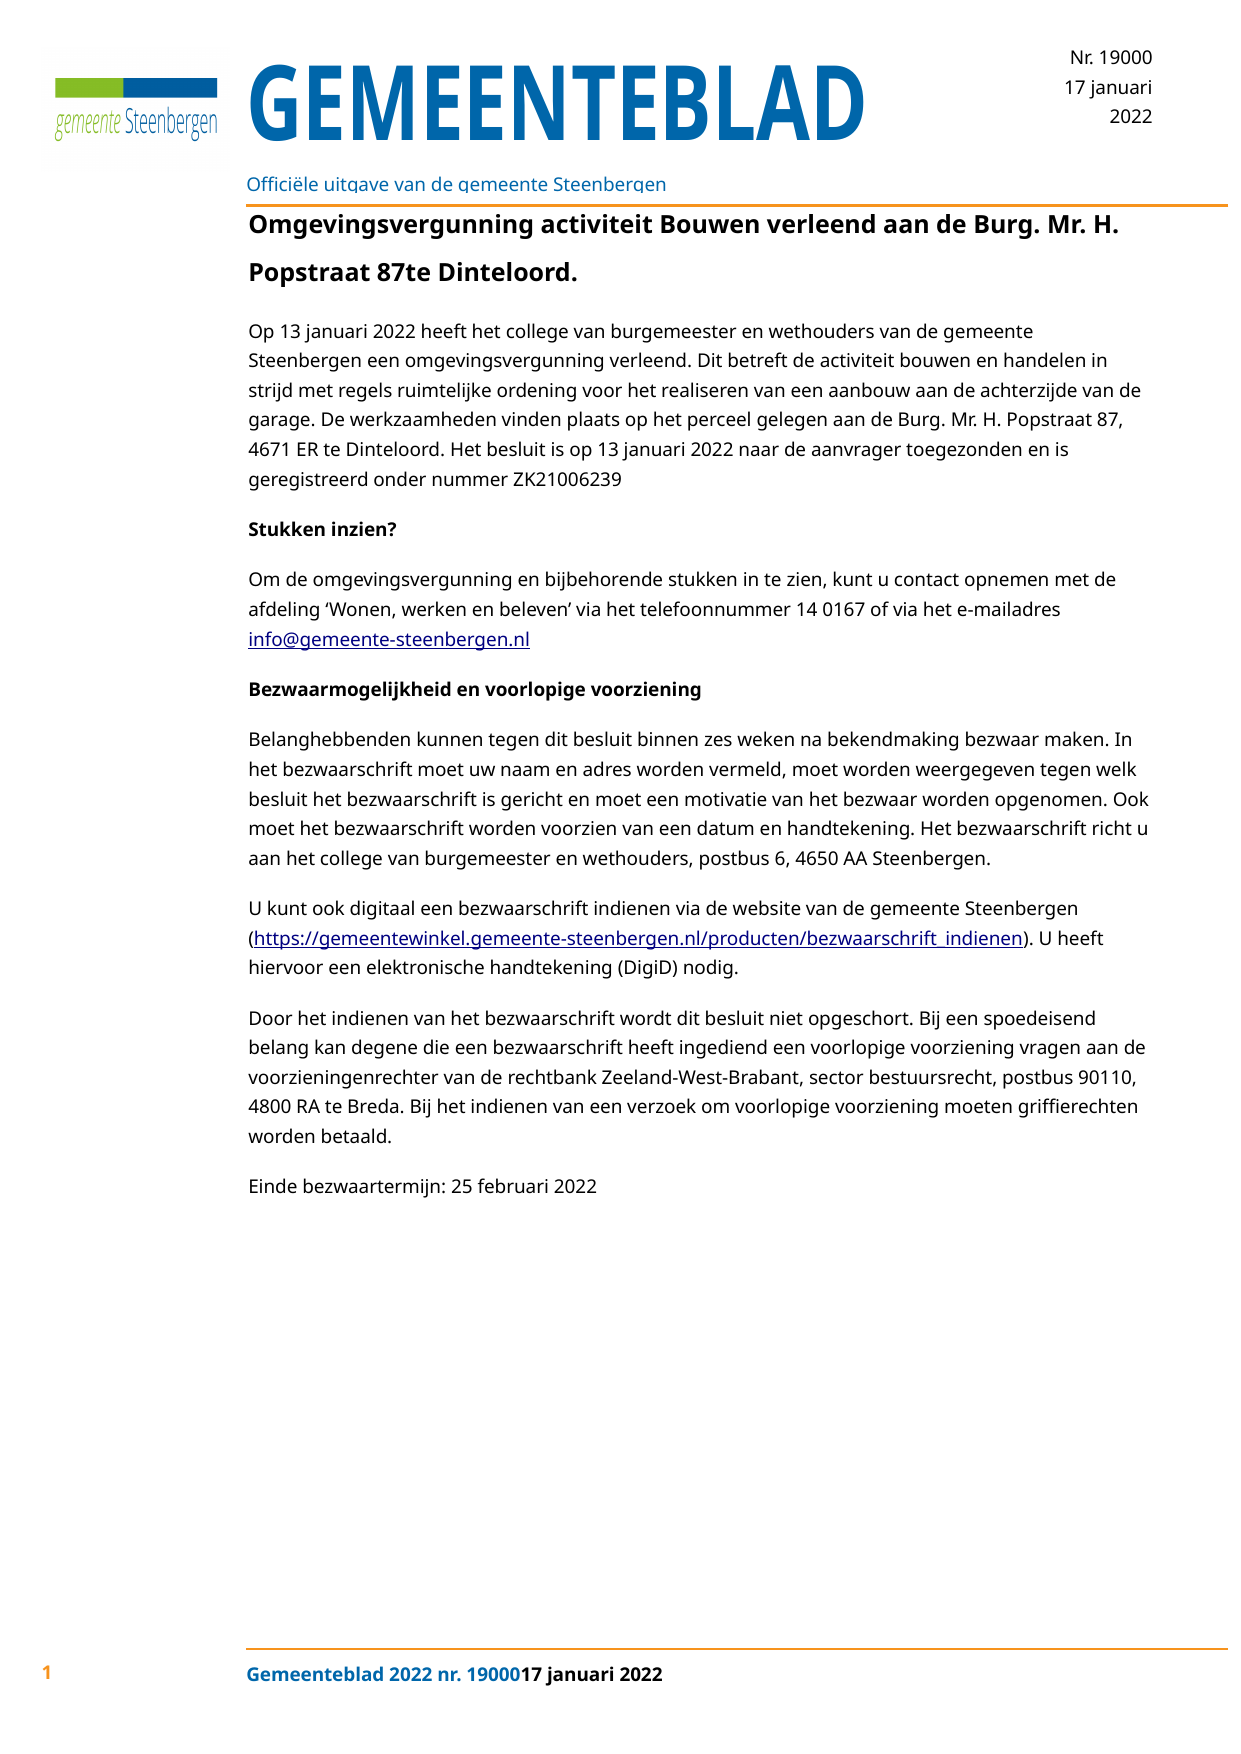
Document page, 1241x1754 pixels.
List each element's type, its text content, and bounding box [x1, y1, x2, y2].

text Om de omgevingsvergunning en bijbehorende stukken in te zien, kunt u contact opnemen met de afdeling ‘Wonen, werken en beleven’ via het telefoonnummer 14 0167 of via het e-mailadres info@gemeente-steenbergen.nl [248, 567, 1152, 652]
text Bezwaarmogelijkheid en voorlopige voorziening [248, 676, 1152, 702]
text Op 13 januari 2022 heeft het college van burgemeester en wethouders van de gemeente Steenbergen een omgevingsvergunning verleend. Dit betreft de activiteit bouwen en handelen in strijd met regels ruimtelijke ordening voor het realiseren van een aanbouw aan de achterzijde van de garage. De werkzaamheden vinden plaats op het perceel gelegen aan de Burg. Mr. H. Popstraat 87, 4671 ER te Dinteloord. Het besluit is op 13 januari 2022 naar de aanvrager toegezonden en is geregistreerd onder nummer ZK21006239 [248, 318, 1152, 492]
text Einde bezwaartermijn: 25 februari 2022 [248, 1174, 1152, 1199]
picture [41, 47, 231, 172]
text Belanghebbenden kunnen tegen dit besluit binnen zes weken na bekendmaking bezwaar maken. In het bezwaarschrift moet uw naam en adres worden vermeld, moet worden weergegeven tegen welk besluit het bezwaarschrift is gericht en moet een motivatie van het bezwaar worden opgenomen. Ook moet het bezwaarschrift worden voorzien van een datum en handtekening. Het bezwaarschrift richt u aan het college van burgemeester en wethouders, postbus 6, 4650 AA Steenbergen. [248, 727, 1152, 871]
text U kunt ook digitaal een bezwaarschrift indienen via de website van de gemeente Steenbergen (https://gemeentewinkel.gemeente-steenbergen.nl/producten/bezwaarschrift_indienen). U heeft hiervoor een elektronische handtekening (DigiD) nodig. [248, 895, 1152, 980]
text Door het indienen van het bezwaarschrift wordt dit besluit niet opgeschort. Bij een spoedeisend belang kan degene die een bezwaarschrift heeft ingediend een voorlopige voorziening vragen aan de voorzieningenrechter van de rechtbank Zeeland-West-Brabant, sector bestuursrecht, postbus 90110, 4800 RA te Breda. Bij het indienen van een verzoek om voorlopige voorziening moeten griffierechten worden betaald. [248, 1005, 1152, 1149]
text Omgevingsvergunning activiteit Bouwen verleend aan de Burg. Mr. H. Popstraat 87te Dinteloord. [248, 207, 1152, 288]
text Stukken inzien? [248, 516, 1152, 542]
